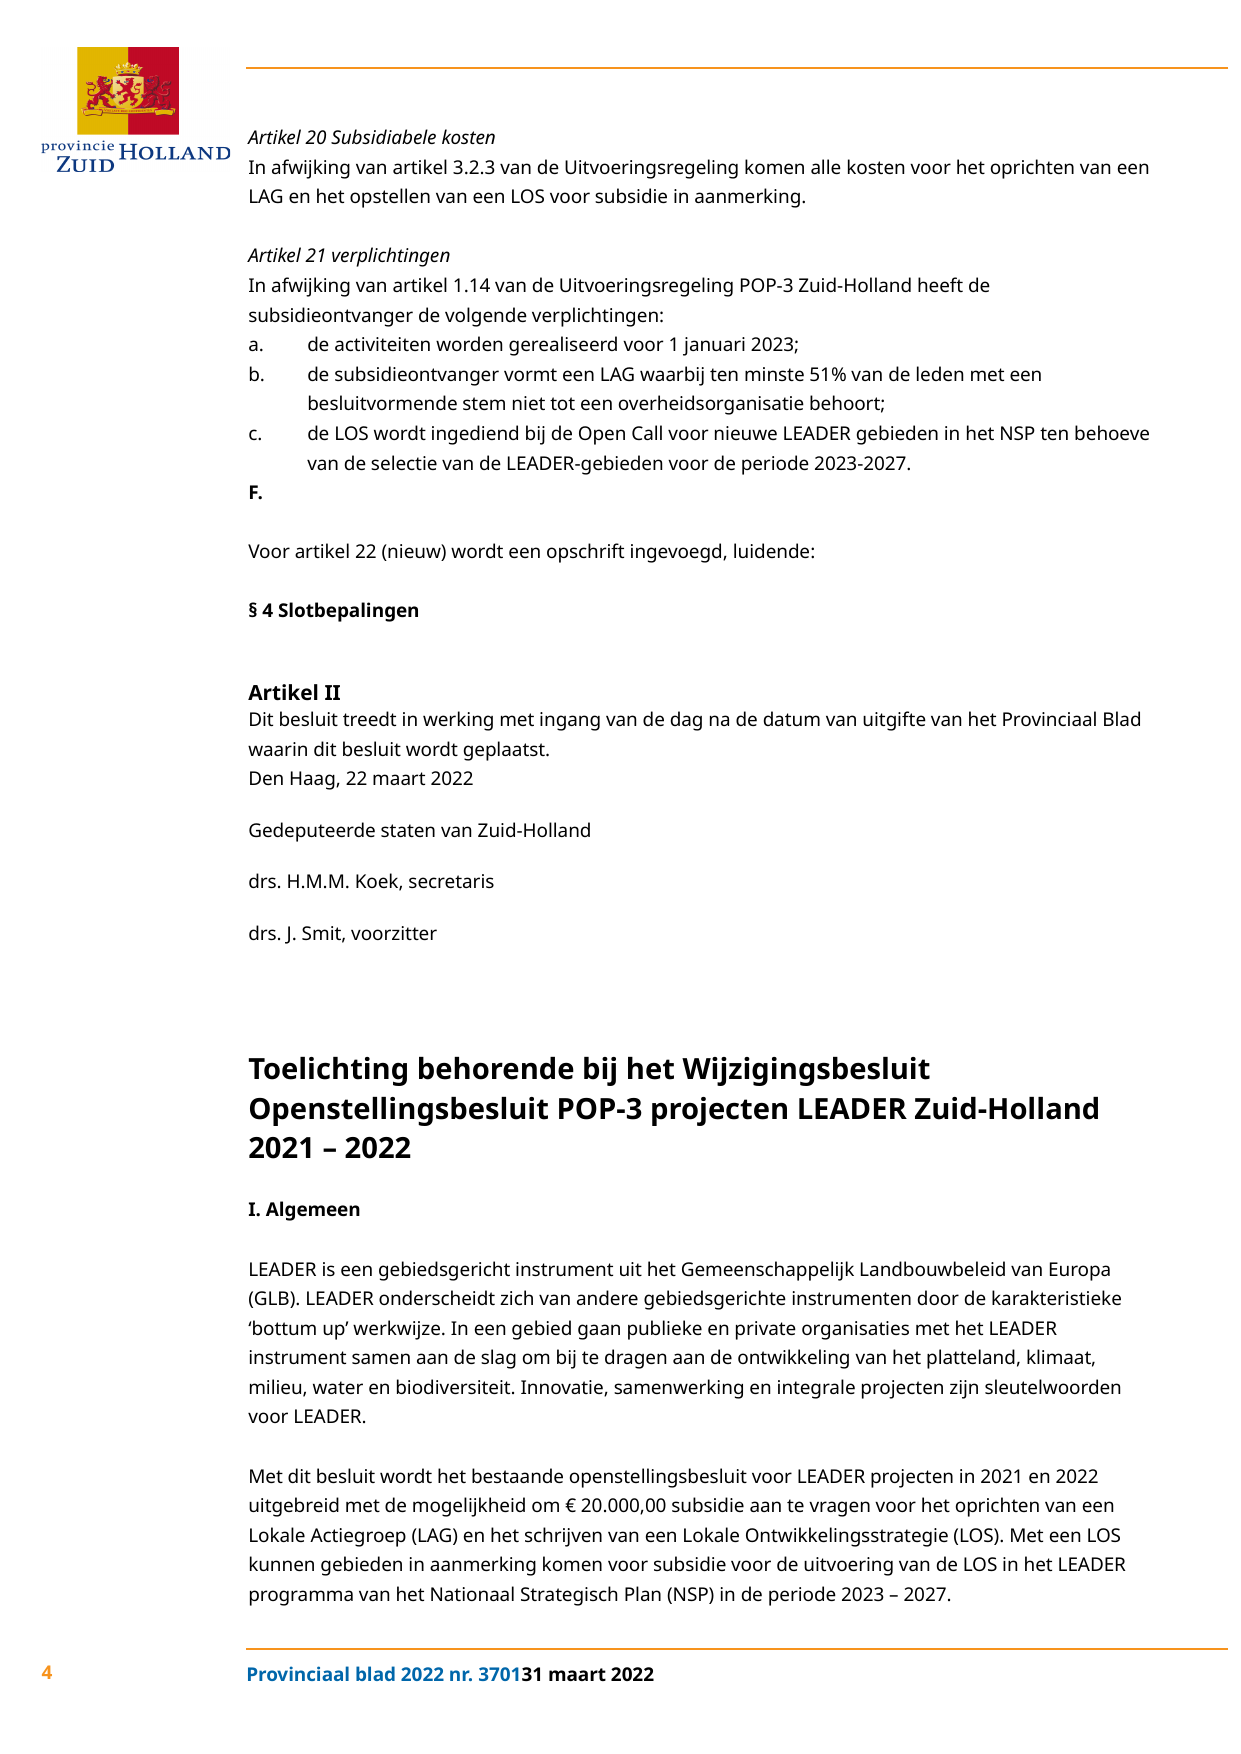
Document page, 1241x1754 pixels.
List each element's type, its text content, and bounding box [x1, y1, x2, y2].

text Voor artikel 22 (nieuw) wordt een opschrift ingevoegd, luidende: [248, 538, 1152, 564]
text Artikel 20 Subsidiabele kosten [248, 124, 1152, 150]
text drs. H.M.M. Koek, secretaris [248, 868, 1152, 894]
text Artikel 21 verplichtingen [248, 243, 1152, 268]
picture [41, 47, 231, 172]
text F. [248, 479, 1152, 505]
text Artikel II [248, 678, 1152, 706]
text LEADER is een gebiedsgericht instrument uit het Gemeenschappelijk Landbouwbeleid van Europa (GLB). LEADER onderscheidt zich van andere gebiedsgerichte instrumenten door de karakteristieke ‘bottum up’ werkwijze. In een gebied gaan publieke en private organisaties met het LEADER instrument samen aan de slag om bij te dragen aan de ontwikkeling van het platteland, klimaat, milieu, water en biodiversiteit. Innovatie, samenwerking en integrale projecten zijn sleutelwoorden voor LEADER. [248, 1256, 1152, 1429]
text I. Algemeen [248, 1197, 1152, 1222]
text drs. J. Smit, voorzitter [248, 920, 1152, 945]
list de activiteiten worden gerealiseerd voor 1 januari 2023; [248, 331, 1152, 357]
text § 4 Slotbepalingen [248, 598, 1152, 623]
text In afwijking van artikel 3.2.3 van de Uitvoeringsregeling komen alle kosten voor het oprichten van een LAG en het opstellen van een LOS voor subsidie in aanmerking. [248, 154, 1152, 209]
text In afwijking van artikel 1.14 van de Uitvoeringsregeling POP-3 Zuid-Holland heeft de subsidieontvanger de volgende verplichtingen: [248, 272, 1152, 328]
list de LOS wordt ingediend bij de Open Call voor nieuwe LEADER gebieden in het NSP ten behoeve van de selectie van de LEADER-gebieden voor de periode 2023-2027. [248, 420, 1152, 476]
text Toelichting behorende bij het Wijzigingsbesluit Openstellingsbesluit POP-3 projecten LEADER Zuid-Holland 2021 – 2022 [248, 1048, 1152, 1167]
text Den Haag, 22 maart 2022 [248, 765, 1152, 791]
text Dit besluit treedt in werking met ingang van de dag na de datum van uitgifte van het Provinciaal Blad waarin dit besluit wordt geplaatst. [248, 706, 1152, 761]
text Met dit besluit wordt het bestaande openstellingsbesluit voor LEADER projecten in 2021 en 2022 uitgebreid met de mogelijkheid om € 20.000,00 subsidie aan te vragen voor het oprichten van een Lokale Actiegroep (LAG) en het schrijven van een Lokale Ontwikkelingsstrategie (LOS). Met een LOS kunnen gebieden in aanmerking komen voor subsidie voor de uitvoering van de LOS in het LEADER programma van het Nationaal Strategisch Plan (NSP) in de periode 2023 – 2027. [248, 1463, 1152, 1607]
list de subsidieontvanger vormt een LAG waarbij ten minste 51% van de leden met een besluitvormende stem niet tot een overheidsorganisatie behoort; [248, 361, 1152, 416]
text Gedeputeerde staten van Zuid-Holland [248, 817, 1152, 842]
